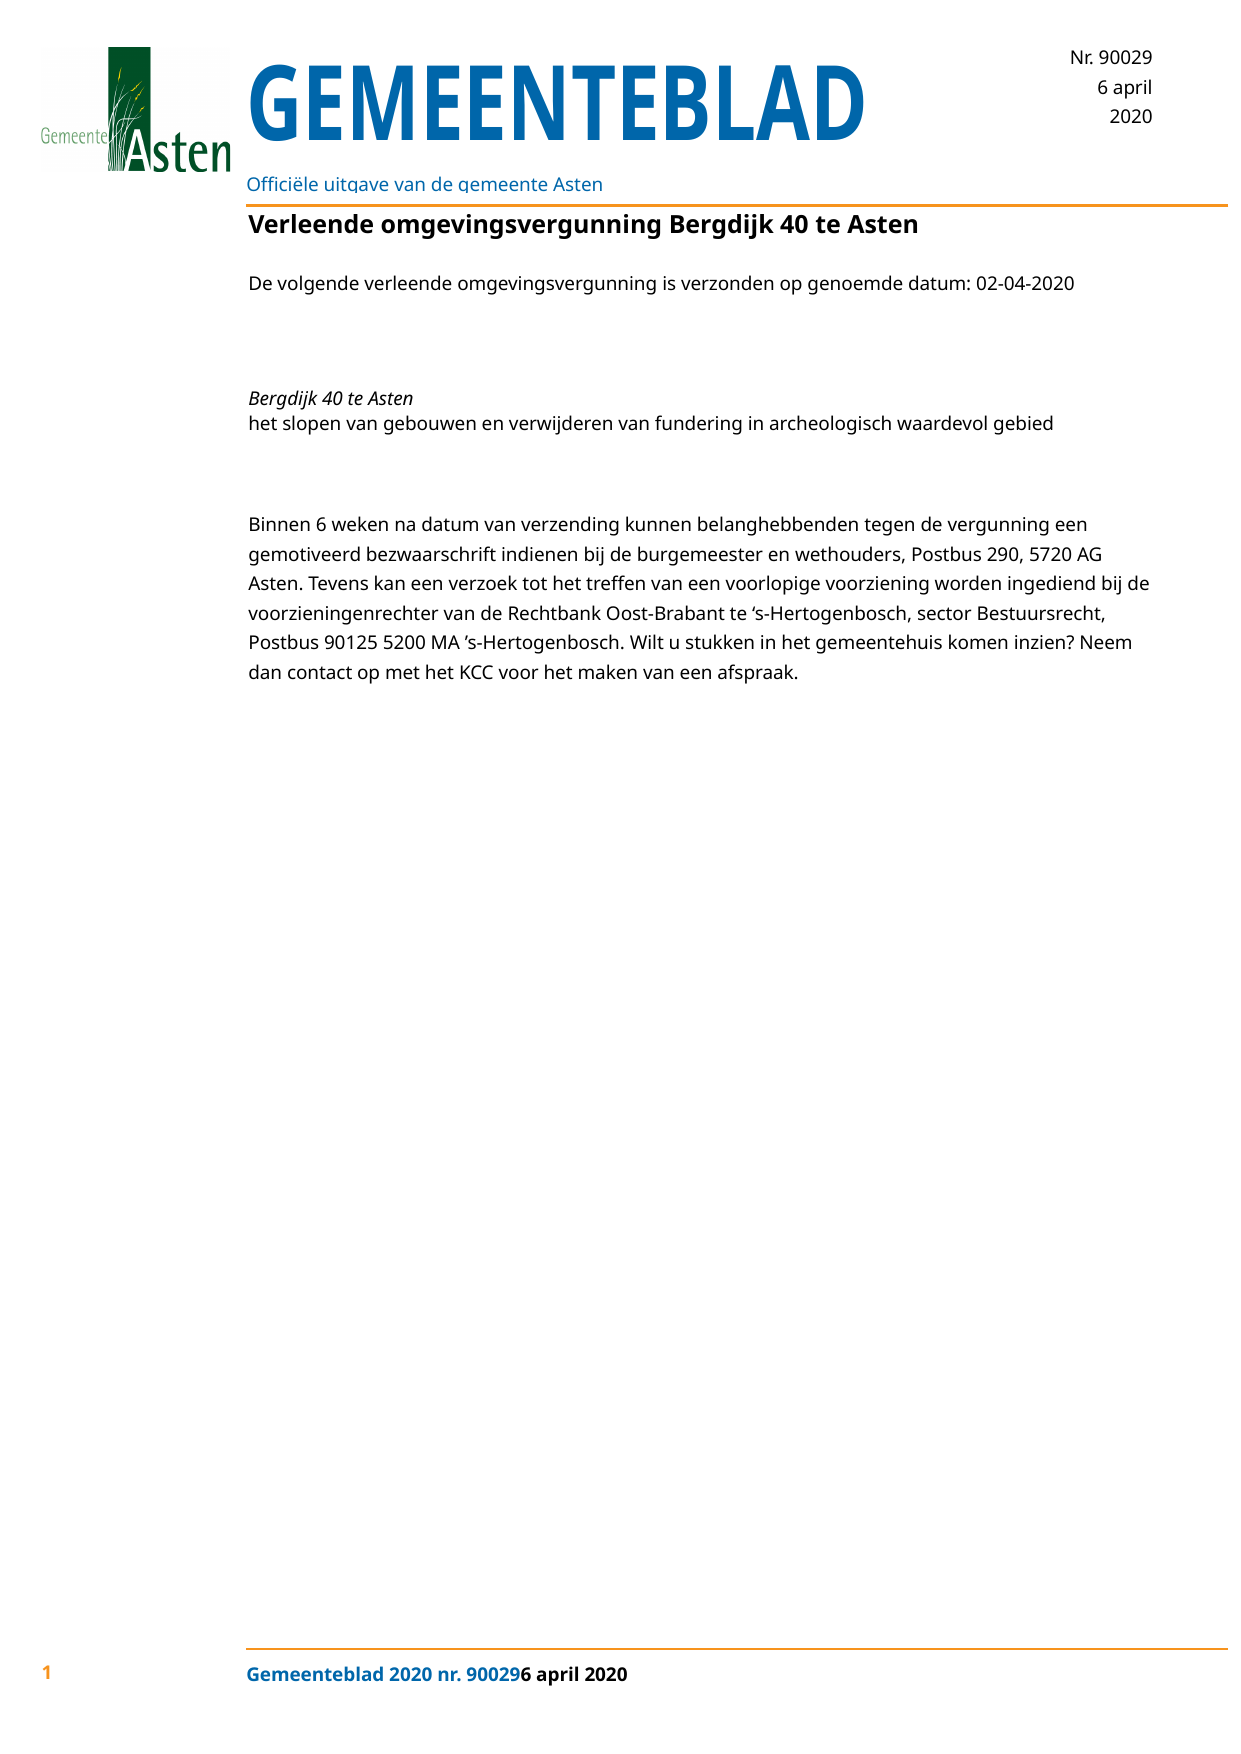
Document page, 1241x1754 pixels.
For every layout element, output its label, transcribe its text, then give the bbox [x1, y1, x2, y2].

text Verleende omgevingsvergunning Bergdijk 40 te Asten [248, 207, 1152, 241]
picture [41, 47, 231, 172]
text De volgende verleende omgevingsvergunning is verzonden op genoemde datum: 02-04-2020 [248, 270, 1152, 296]
text Bergdijk 40 te Asten [248, 385, 1152, 410]
text Binnen 6 weken na datum van verzending kunnen belanghebbenden tegen de vergunning een gemotiveerd bezwaarschrift indienen bij de burgemeester en wethouders, Postbus 290, 5720 AG Asten. Tevens kan een verzoek tot het treffen van een voorlopige voorziening worden ingediend bij de voorzieningenrechter van de Rechtbank Oost-Brabant te ‘s-Hertogenbosch, sector Bestuursrecht, Postbus 90125 5200 MA ’s-Hertogenbosch. Wilt u stukken in het gemeentehuis komen inzien? Neem dan contact op met het KCC voor het maken van een afspraak. [248, 511, 1152, 685]
text het slopen van gebouwen en verwijderen van fundering in archeologisch waardevol gebied [248, 410, 1152, 436]
